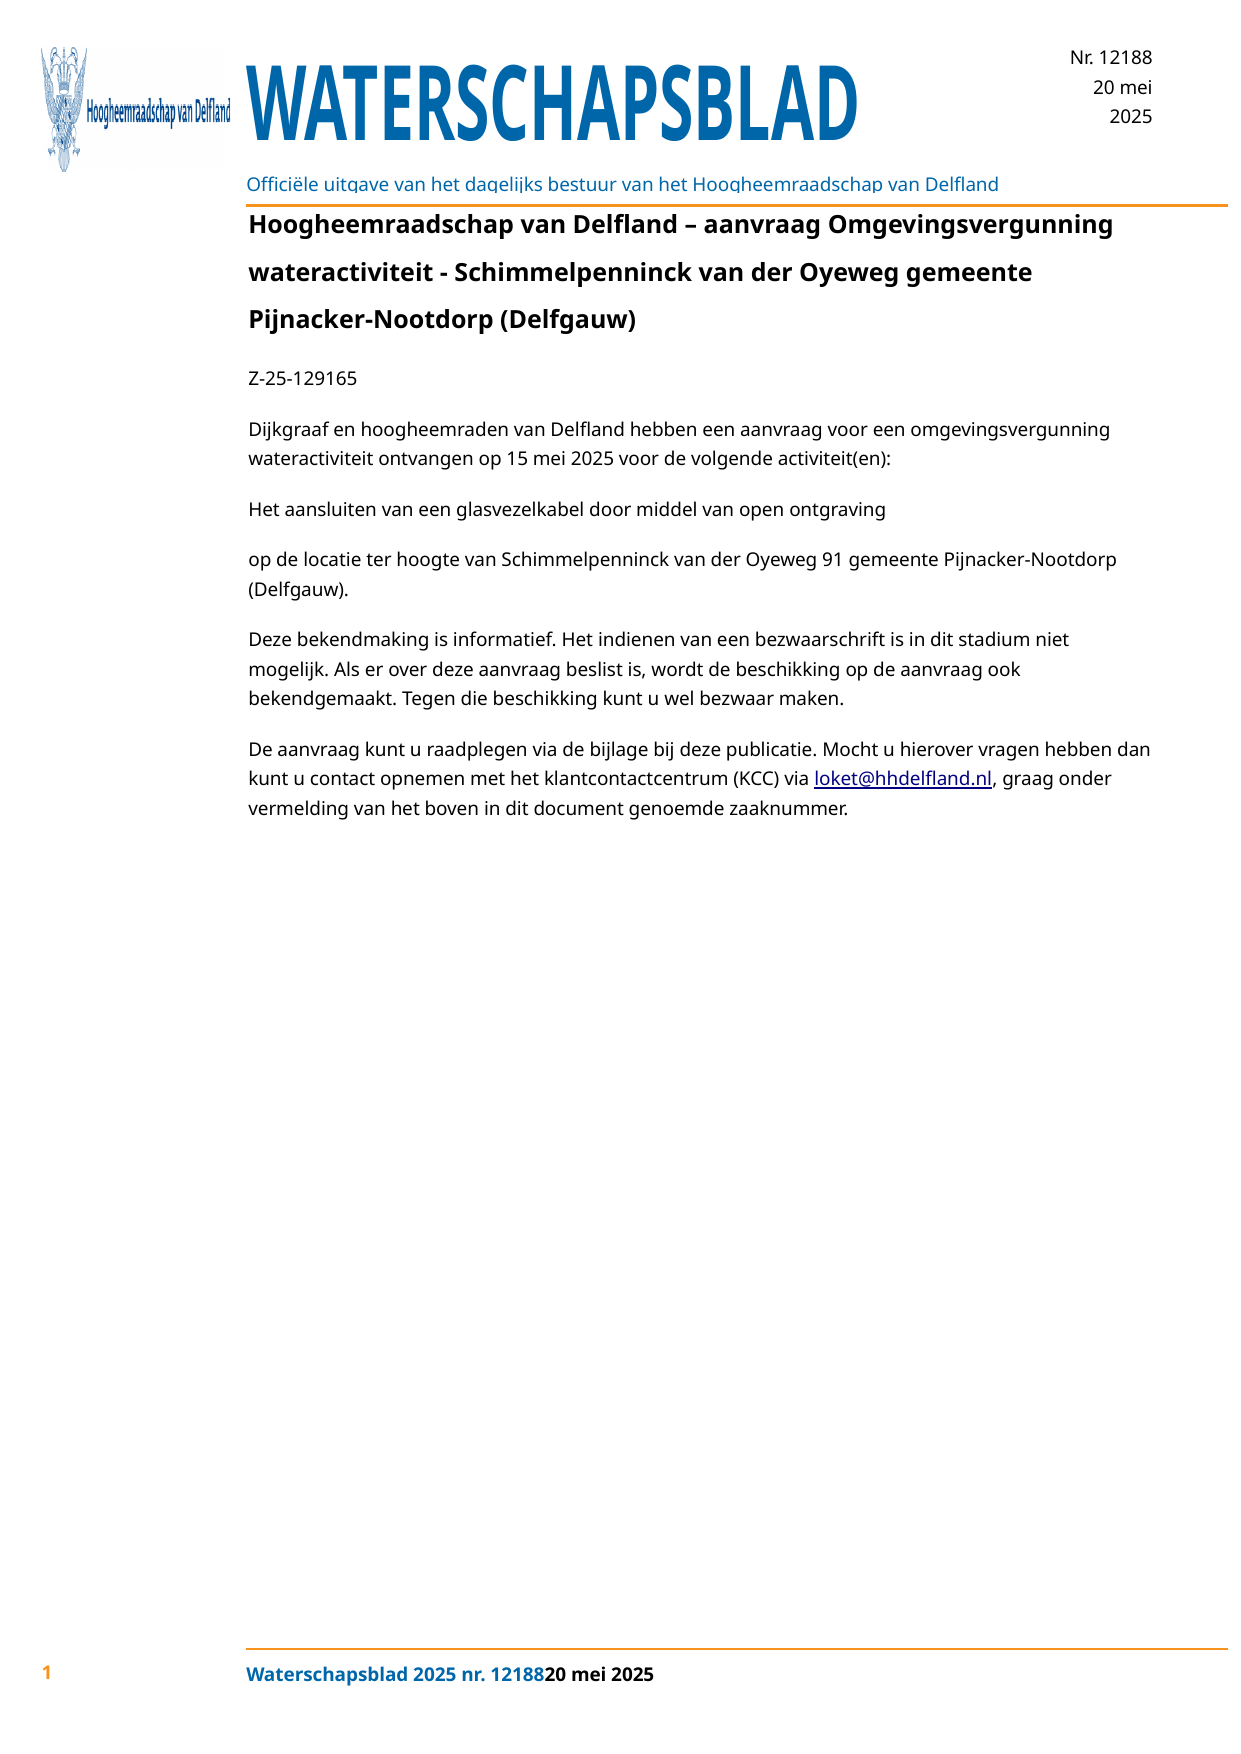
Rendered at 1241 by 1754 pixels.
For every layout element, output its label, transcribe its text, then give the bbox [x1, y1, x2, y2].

text Dijkgraaf en hoogheemraden van Delfland hebben een aanvraag voor een omgevingsvergunning wateractiviteit ontvangen op 15 mei 2025 voor de volgende activiteit(en): [248, 416, 1152, 471]
text op de locatie ter hoogte van Schimmelpenninck van der Oyeweg 91 gemeente Pijnacker-Nootdorp (Delfgauw). [248, 546, 1152, 602]
text Z-25-129165 [248, 366, 1152, 391]
picture [41, 47, 231, 172]
text Deze bekendmaking is informatief. Het indienen van een bezwaarschrift is in dit stadium niet mogelijk. Als er over deze aanvraag beslist is, wordt de beschikking op de aanvraag ook bekendgemaakt. Tegen die beschikking kunt u wel bezwaar maken. [248, 626, 1152, 711]
text De aanvraag kunt u raadplegen via de bijlage bij deze publicatie. Mocht u hierover vragen hebben dan kunt u contact opnemen met het klantcontactcentrum (KCC) via loket@hhdelfland.nl, graag onder vermelding van het boven in dit document genoemde zaaknummer. [248, 736, 1152, 821]
text Hoogheemraadschap van Delfland – aanvraag Omgevingsvergunning wateractiviteit - Schimmelpenninck van der Oyeweg gemeente Pijnacker-Nootdorp (Delfgauw) [248, 207, 1152, 336]
text Het aansluiten van een glasvezelkabel door middel van open ontgraving [248, 496, 1152, 522]
